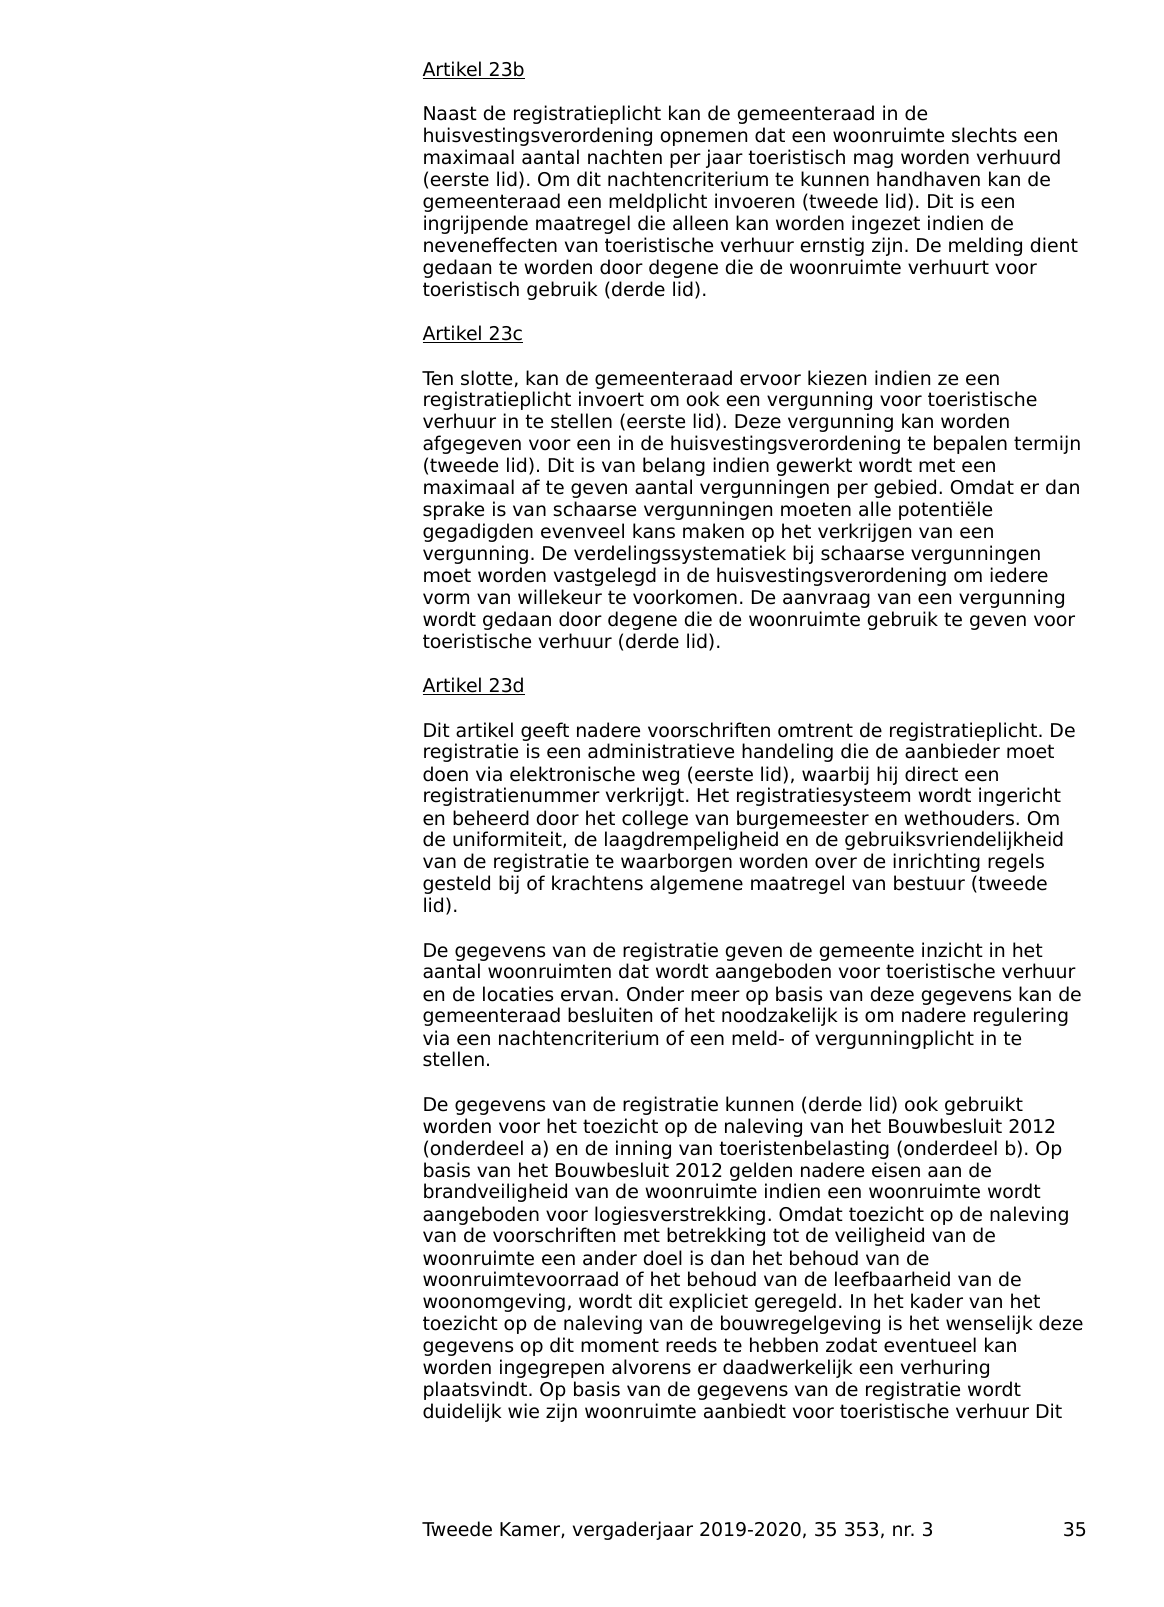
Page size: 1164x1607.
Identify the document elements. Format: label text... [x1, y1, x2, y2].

text Dit artikel geeft nadere voorschriften omtrent de registratieplicht. De registratie is een administratieve handeling die de aanbieder moet doen via elektronische weg (eerste lid), waarbij hij direct een registratienummer verkrijgt. Het registratiesysteem wordt ingericht en beheerd door het college van burgemeester en wethouders. Om de uniformiteit, de laagdrempeligheid en de gebruiksvriendelijkheid van de registratie te waarborgen worden over de inrichting regels gesteld bij of krachtens algemene maatregel van bestuur (tweede lid). [422, 719, 1087, 917]
subtitle Artikel 23d [422, 675, 1087, 697]
text De gegevens van de registratie geven de gemeente inzicht in het aantal woonruimten dat wordt aangeboden voor toeristische verhuur en de locaties ervan. Onder meer op basis van deze gegevens kan de gemeenteraad besluiten of het noodzakelijk is om nadere regulering via een nachtencriterium of een meld- of vergunningplicht in te stellen. [422, 939, 1087, 1071]
text Ten slotte, kan de gemeenteraad ervoor kiezen indien ze een registratieplicht invoert om ook een vergunning voor toeristische verhuur in te stellen (eerste lid). Deze vergunning kan worden afgegeven voor een in de huisvestingsverordening te bepalen termijn (tweede lid). Dit is van belang indien gewerkt wordt met een maximaal af te geven aantal vergunningen per gebied. Omdat er dan sprake is van schaarse vergunningen moeten alle potentiële gegadigden evenveel kans maken op het verkrijgen van een vergunning. De verdelingssystematiek bij schaarse vergunningen moet worden vastgelegd in de huisvestingsverordening om iedere vorm van willekeur te voorkomen. De aanvraag van een vergunning wordt gedaan door degene die de woonruimte gebruik te geven voor toeristische verhuur (derde lid). [422, 367, 1087, 653]
subtitle Artikel 23c [422, 323, 1087, 345]
text Naast de registratieplicht kan de gemeenteraad in de huisvestingsverordening opnemen dat een woonruimte slechts een maximaal aantal nachten per jaar toeristisch mag worden verhuurd (eerste lid). Om dit nachtencriterium te kunnen handhaven kan de gemeenteraad een meldplicht invoeren (tweede lid). Dit is een ingrijpende maatregel die alleen kan worden ingezet indien de neveneffecten van toeristische verhuur ernstig zijn. De melding dient gedaan te worden door degene die de woonruimte verhuurt voor toeristisch gebruik (derde lid). [422, 103, 1087, 301]
subtitle Artikel 23b [422, 59, 1087, 81]
text De gegevens van de registratie kunnen (derde lid) ook gebruikt worden voor het toezicht op de naleving van het Bouwbesluit 2012 (onderdeel a) en de inning van toeristenbelasting (onderdeel b). Op basis van het Bouwbesluit 2012 gelden nadere eisen aan de brandveiligheid van de woonruimte indien een woonruimte wordt aangeboden voor logiesverstrekking. Omdat toezicht op de naleving van de voorschriften met betrekking tot de veiligheid van de woonruimte een ander doel is dan het behoud van de woonruimtevoorraad of het behoud van de leefbaarheid van de woonomgeving, wordt dit expliciet geregeld. In het kader van het toezicht op de naleving van de bouwregelgeving is het wenselijk deze gegevens op dit moment reeds te hebben zodat eventueel kan worden ingegrepen alvorens er daadwerkelijk een verhuring plaatsvindt. Op basis van de gegevens van de registratie wordt duidelijk wie zijn woonruimte aanbiedt voor toeristische verhuur Dit [422, 1093, 1087, 1423]
